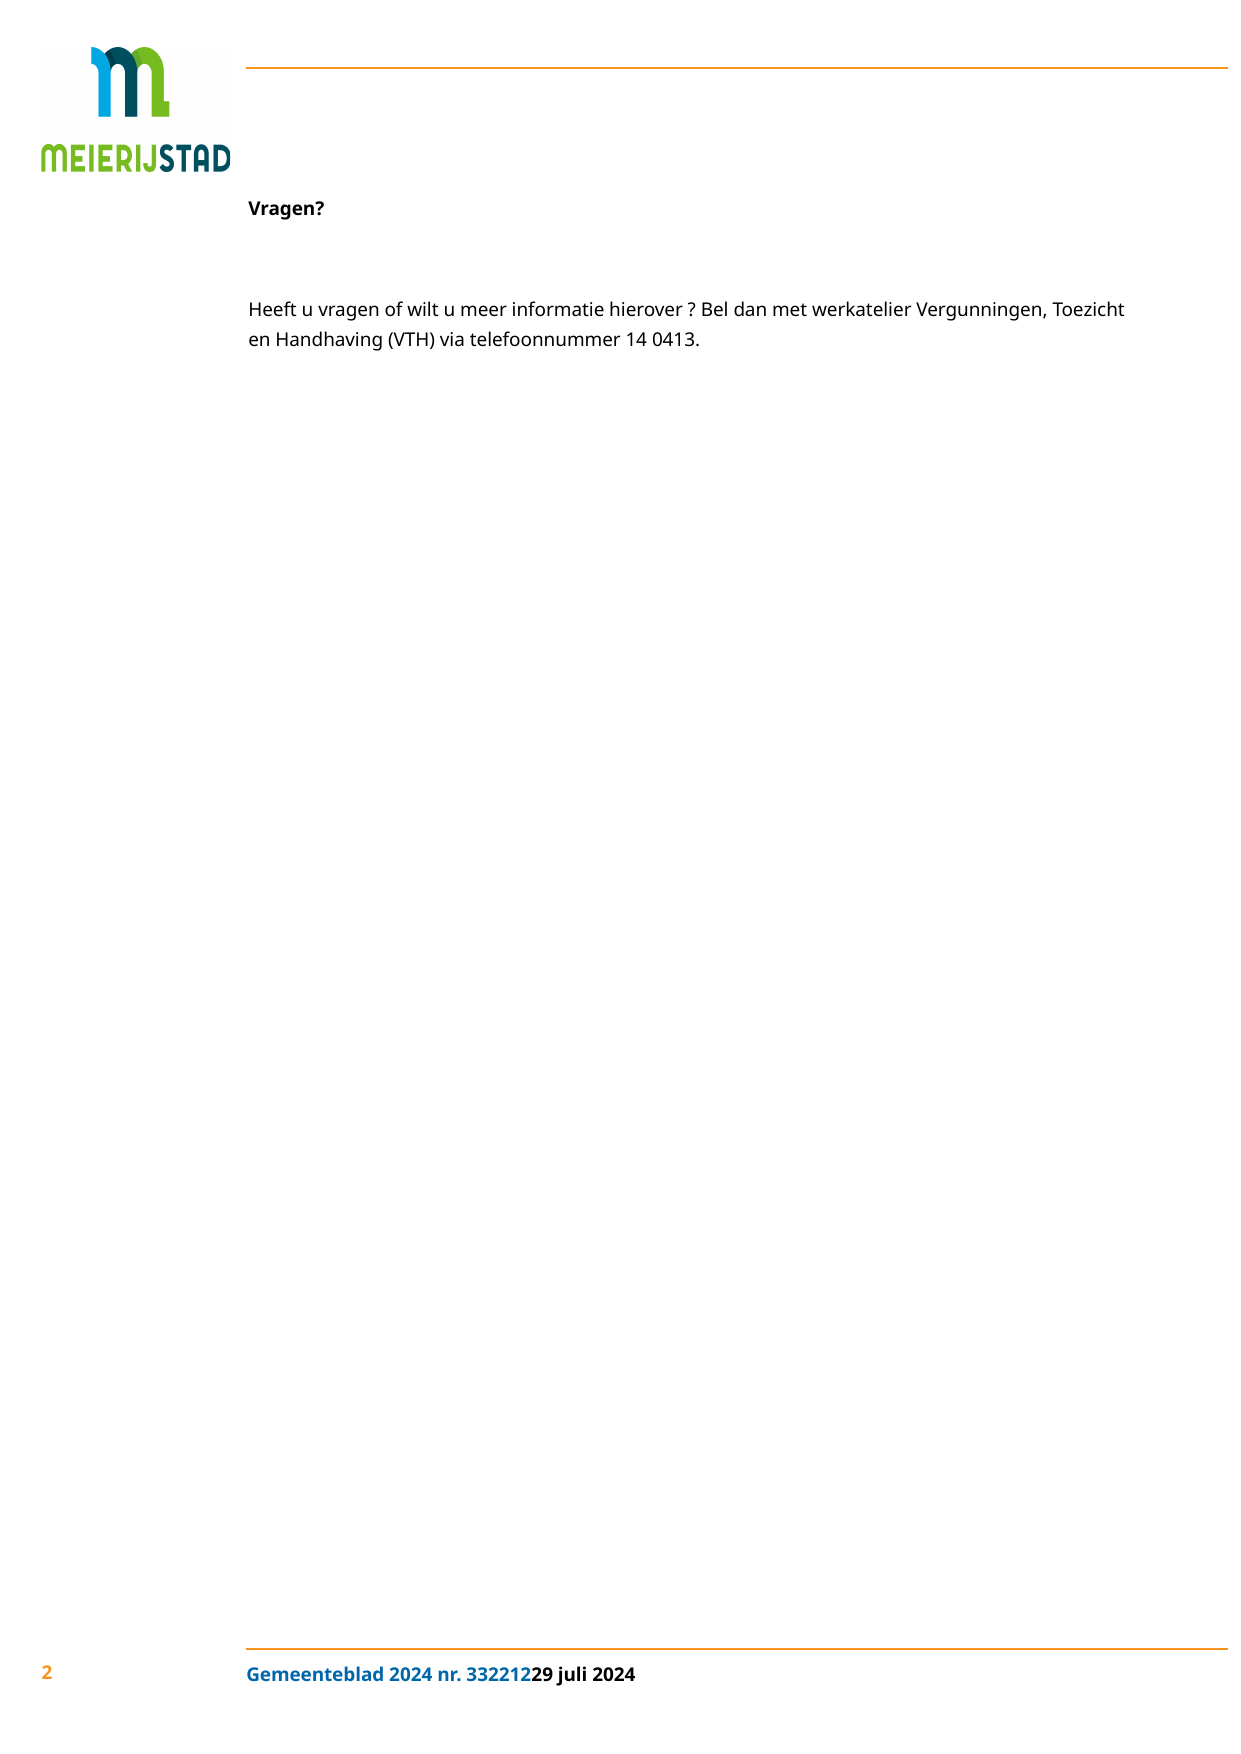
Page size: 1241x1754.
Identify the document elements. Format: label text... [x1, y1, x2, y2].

picture [41, 47, 231, 172]
text Heeft u vragen of wilt u meer informatie hierover ? Bel dan met werkatelier Vergunningen, Toezicht en Handhaving (VTH) via telefoonnummer 14 0413. [248, 296, 1152, 352]
text Vragen? [248, 196, 1152, 221]
